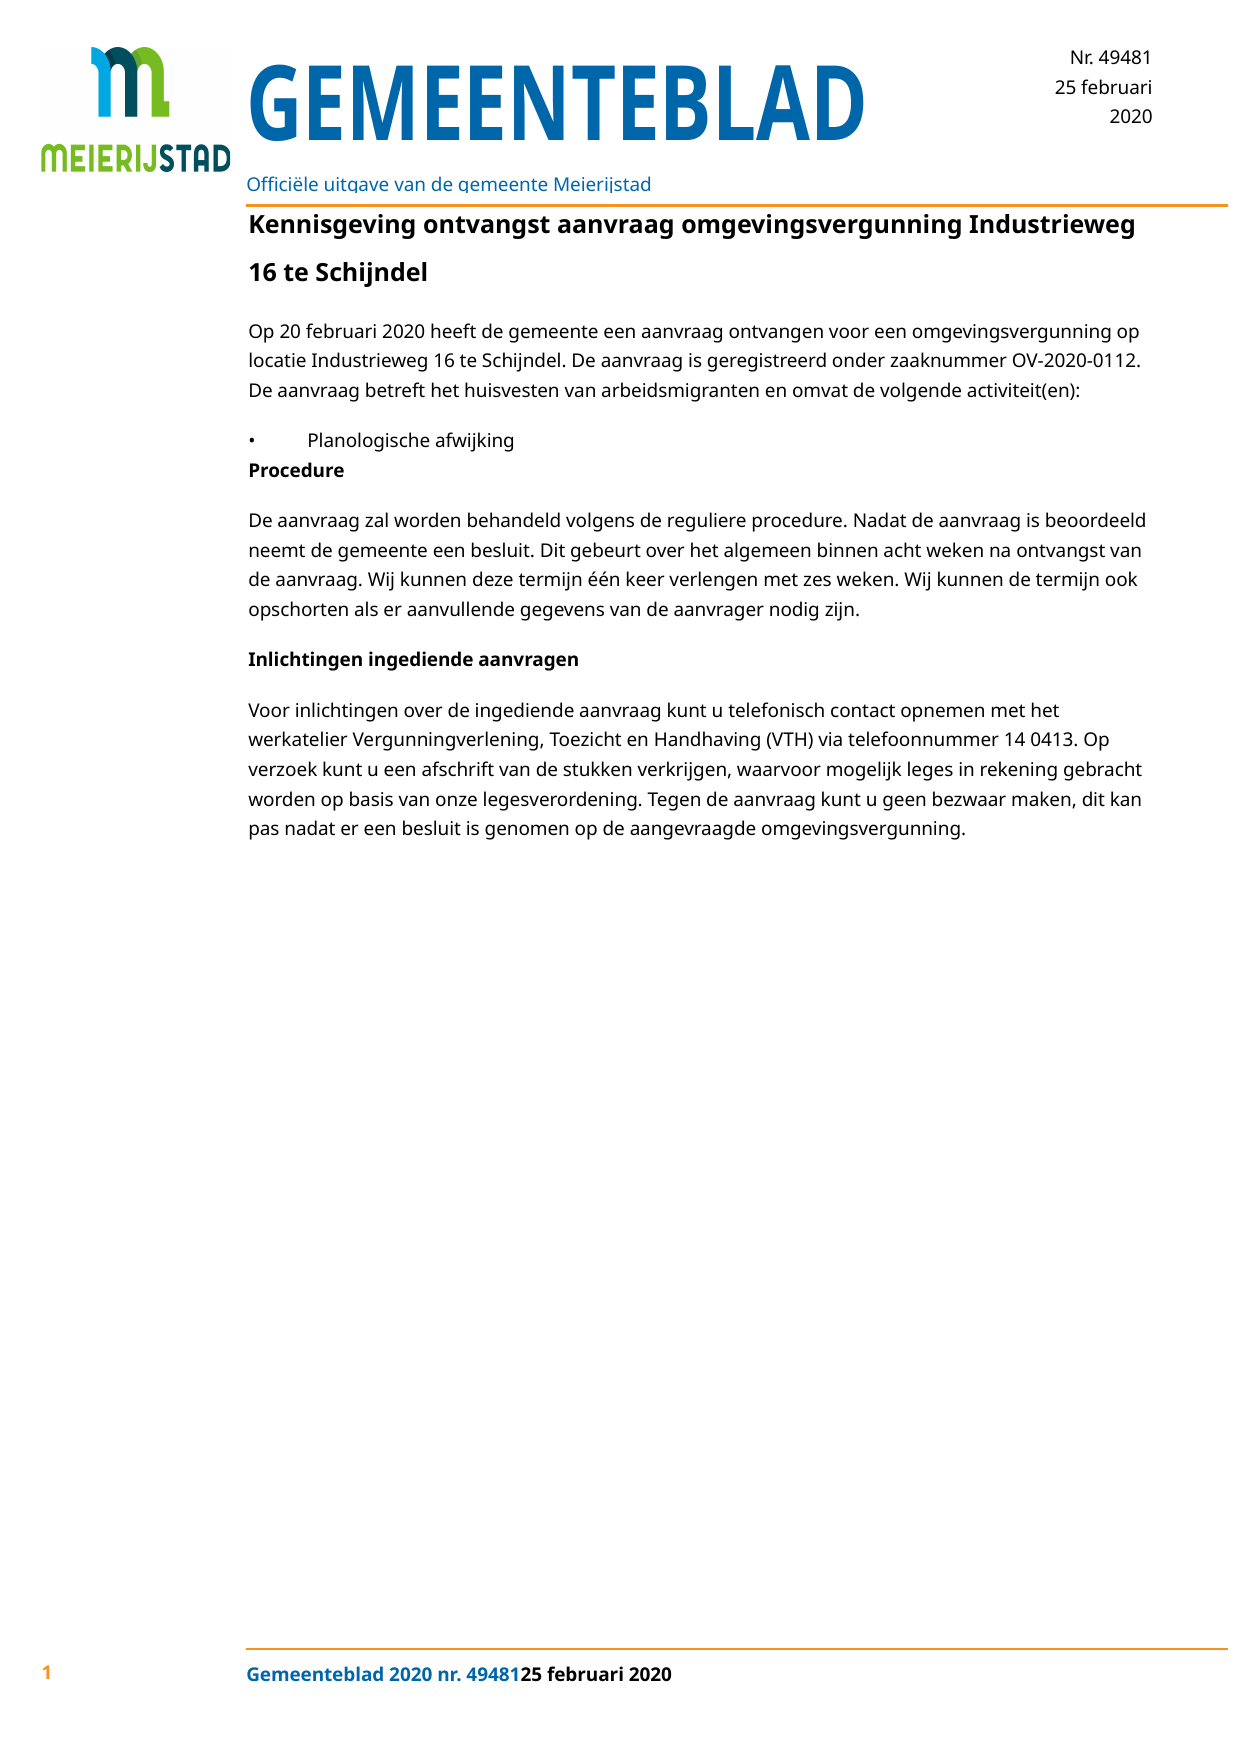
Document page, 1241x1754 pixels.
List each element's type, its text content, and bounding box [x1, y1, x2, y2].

text Inlichtingen ingediende aanvragen [248, 647, 1152, 672]
text De aanvraag zal worden behandeld volgens de reguliere procedure. Nadat de aanvraag is beoordeeld neemt de gemeente een besluit. Dit gebeurt over het algemeen binnen acht weken na ontvangst van de aanvraag. Wij kunnen deze termijn één keer verlengen met zes weken. Wij kunnen de termijn ook opschorten als er aanvullende gegevens van de aanvrager nodig zijn. [248, 507, 1152, 622]
text Kennisgeving ontvangst aanvraag omgevingsvergunning Industrieweg 16 te Schijndel [248, 207, 1152, 288]
text Procedure [248, 457, 1152, 483]
picture [41, 47, 231, 172]
text Op 20 februari 2020 heeft de gemeente een aanvraag ontvangen voor een omgevingsvergunning op locatie Industrieweg 16 te Schijndel. De aanvraag is geregistreerd onder zaaknummer OV-2020-0112. De aanvraag betreft het huisvesten van arbeidsmigranten en omvat de volgende activiteit(en): [248, 318, 1152, 403]
text Voor inlichtingen over de ingediende aanvraag kunt u telefonisch contact opnemen met het werkatelier Vergunningverlening, Toezicht en Handhaving (VTH) via telefoonnummer 14 0413. Op verzoek kunt u een afschrift van de stukken verkrijgen, waarvoor mogelijk leges in rekening gebracht worden op basis van onze legesverordening. Tegen de aanvraag kunt u geen bezwaar maken, dit kan pas nadat er een besluit is genomen op de aangevraagde omgevingsvergunning. [248, 697, 1152, 841]
list Planologische afwijking [248, 427, 1152, 453]
